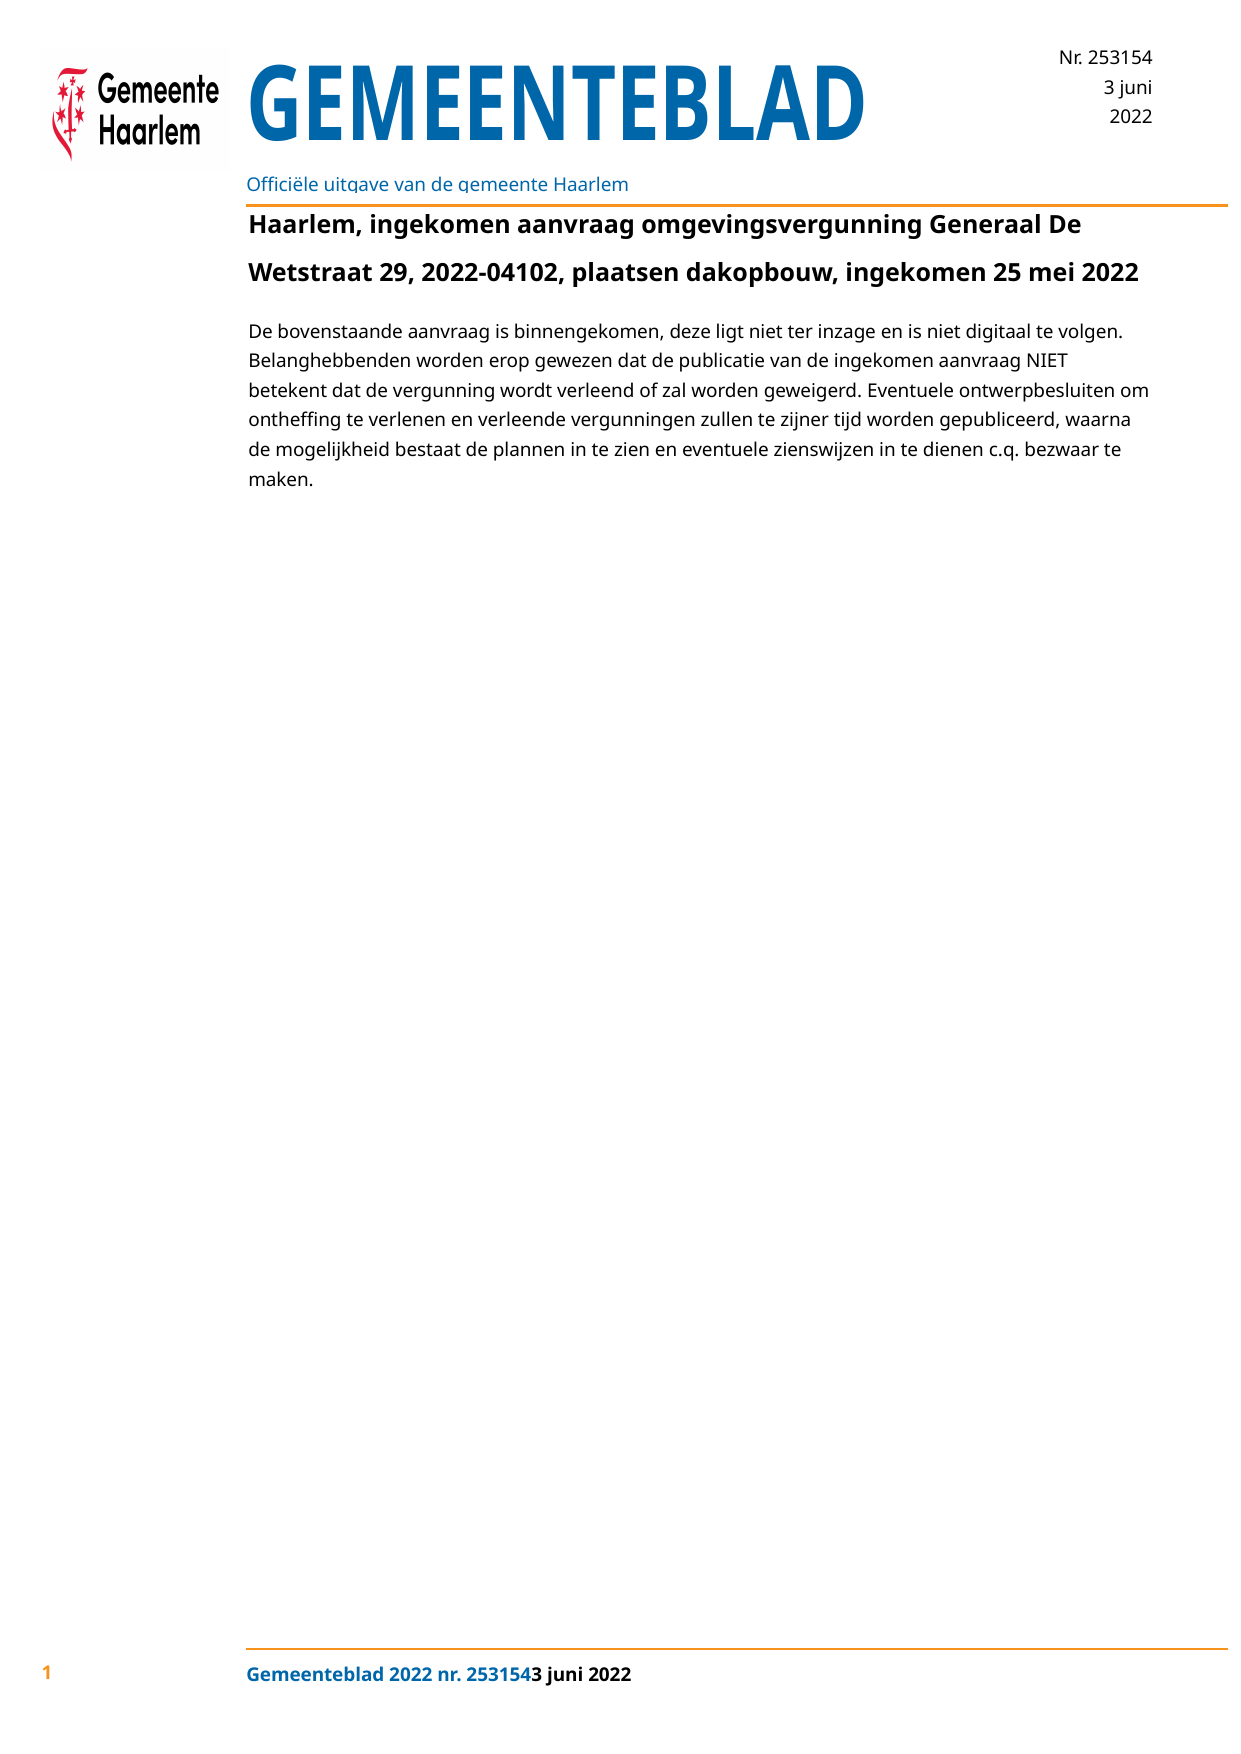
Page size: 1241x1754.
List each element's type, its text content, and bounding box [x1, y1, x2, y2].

text Haarlem, ingekomen aanvraag omgevingsvergunning Generaal De Wetstraat 29, 2022-04102, plaatsen dakopbouw, ingekomen 25 mei 2022 [248, 207, 1152, 288]
picture [41, 47, 231, 172]
text De bovenstaande aanvraag is binnengekomen, deze ligt niet ter inzage en is niet digitaal te volgen. Belanghebbenden worden erop gewezen dat de publicatie van de ingekomen aanvraag NIET betekent dat de vergunning wordt verleend of zal worden geweigerd. Eventuele ontwerpbesluiten om ontheffing te verlenen en verleende vergunningen zullen te zijner tijd worden gepubliceerd, waarna de mogelijkheid bestaat de plannen in te zien en eventuele zienswijzen in te dienen c.q. bezwaar te maken. [248, 318, 1152, 492]
